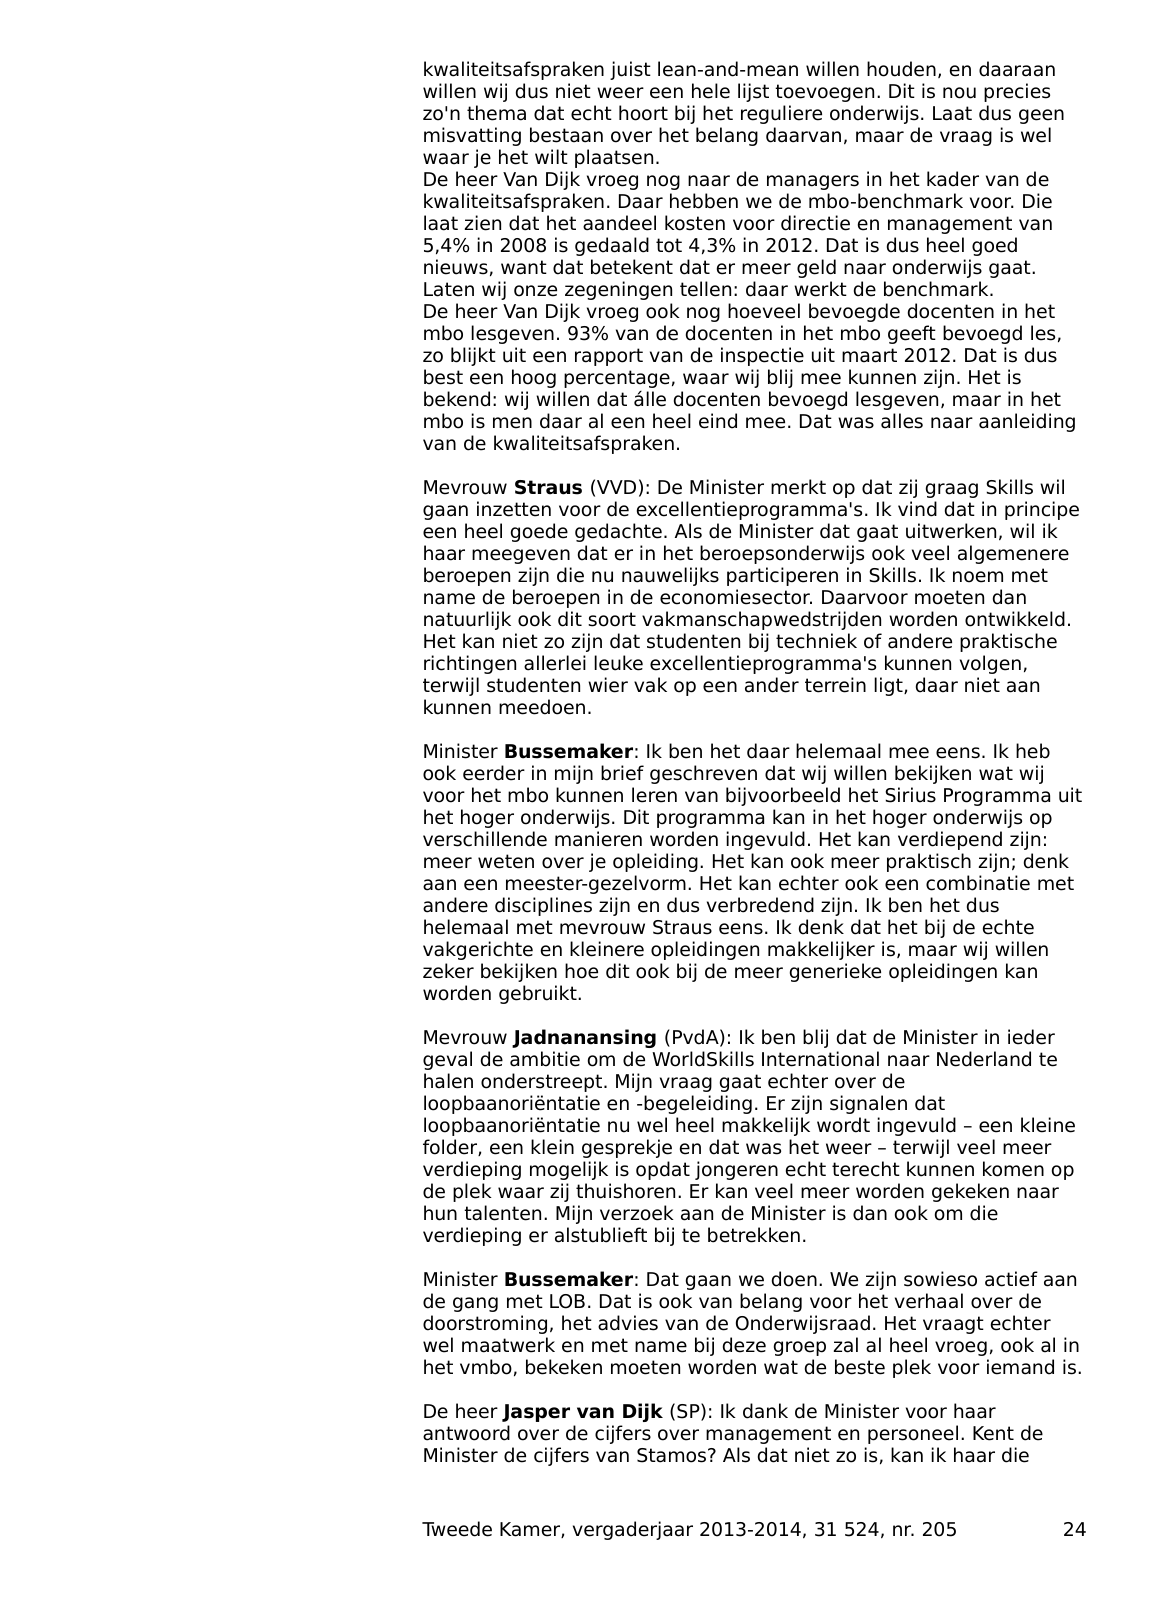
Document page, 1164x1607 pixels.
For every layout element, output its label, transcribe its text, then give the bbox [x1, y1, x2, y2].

text Minister Bussemaker: Dat gaan we doen. We zijn sowieso actief aan de gang met LOB. Dat is ook van belang voor het verhaal over de doorstroming, het advies van de Onderwijsraad. Het vraagt echter wel maatwerk en met name bij deze groep zal al heel vroeg, ook al in het vmbo, bekeken moeten worden wat de beste plek voor iemand is. [422, 1269, 1087, 1379]
text De heer Van Dijk vroeg nog naar de managers in het kader van de kwaliteitsafspraken. Daar hebben we de mbo-benchmark voor. Die laat zien dat het aandeel kosten voor directie en management van 5,4% in 2008 is gedaald tot 4,3% in 2012. Dat is dus heel goed nieuws, want dat betekent dat er meer geld naar onderwijs gaat. Laten wij onze zegeningen tellen: daar werkt de benchmark. [422, 169, 1087, 301]
text Minister Bussemaker: Ik ben het daar helemaal mee eens. Ik heb ook eerder in mijn brief geschreven dat wij willen bekijken wat wij voor het mbo kunnen leren van bijvoorbeeld het Sirius Programma uit het hoger onderwijs. Dit programma kan in het hoger onderwijs op verschillende manieren worden ingevuld. Het kan verdiepend zijn: meer weten over je opleiding. Het kan ook meer praktisch zijn; denk aan een meester-gezelvorm. Het kan echter ook een combinatie met andere disciplines zijn en dus verbredend zijn. Ik ben het dus helemaal met mevrouw Straus eens. Ik denk dat het bij de echte vakgerichte en kleinere opleidingen makkelijker is, maar wij willen zeker bekijken hoe dit ook bij de meer generieke opleidingen kan worden gebruikt. [422, 741, 1087, 1004]
text kwaliteitsafspraken juist lean-and-mean willen houden, en daaraan willen wij dus niet weer een hele lijst toevoegen. Dit is nou precies zo'n thema dat echt hoort bij het reguliere onderwijs. Laat dus geen misvatting bestaan over het belang daarvan, maar de vraag is wel waar je het wilt plaatsen. [422, 59, 1087, 169]
text De heer Van Dijk vroeg ook nog hoeveel bevoegde docenten in het mbo lesgeven. 93% van de docenten in het mbo geeft bevoegd les, zo blijkt uit een rapport van de inspectie uit maart 2012. Dat is dus best een hoog percentage, waar wij blij mee kunnen zijn. Het is bekend: wij willen dat álle docenten bevoegd lesgeven, maar in het mbo is men daar al een heel eind mee. Dat was alles naar aanleiding van de kwaliteitsafspraken. [422, 301, 1087, 455]
text Mevrouw Straus (VVD): De Minister merkt op dat zij graag Skills wil gaan inzetten voor de excellentieprogramma's. Ik vind dat in principe een heel goede gedachte. Als de Minister dat gaat uitwerken, wil ik haar meegeven dat er in het beroepsonderwijs ook veel algemenere beroepen zijn die nu nauwelijks participeren in Skills. Ik noem met name de beroepen in de economiesector. Daarvoor moeten dan natuurlijk ook dit soort vakmanschapwedstrijden worden ontwikkeld. Het kan niet zo zijn dat studenten bij techniek of andere praktische richtingen allerlei leuke excellentieprogramma's kunnen volgen, terwijl studenten wier vak op een ander terrein ligt, daar niet aan kunnen meedoen. [422, 477, 1087, 719]
text De heer Jasper van Dijk (SP): Ik dank de Minister voor haar antwoord over de cijfers over management en personeel. Kent de Minister de cijfers van Stamos? Als dat niet zo is, kan ik haar die [422, 1401, 1087, 1467]
text Mevrouw Jadnanansing (PvdA): Ik ben blij dat de Minister in ieder geval de ambitie om de WorldSkills International naar Nederland te halen onderstreept. Mijn vraag gaat echter over de loopbaanoriëntatie en -begeleiding. Er zijn signalen dat loopbaanoriëntatie nu wel heel makkelijk wordt ingevuld – een kleine folder, een klein gesprekje en dat was het weer – terwijl veel meer verdieping mogelijk is opdat jongeren echt terecht kunnen komen op de plek waar zij thuishoren. Er kan veel meer worden gekeken naar hun talenten. Mijn verzoek aan de Minister is dan ook om die verdieping er alstublieft bij te betrekken. [422, 1027, 1087, 1247]
